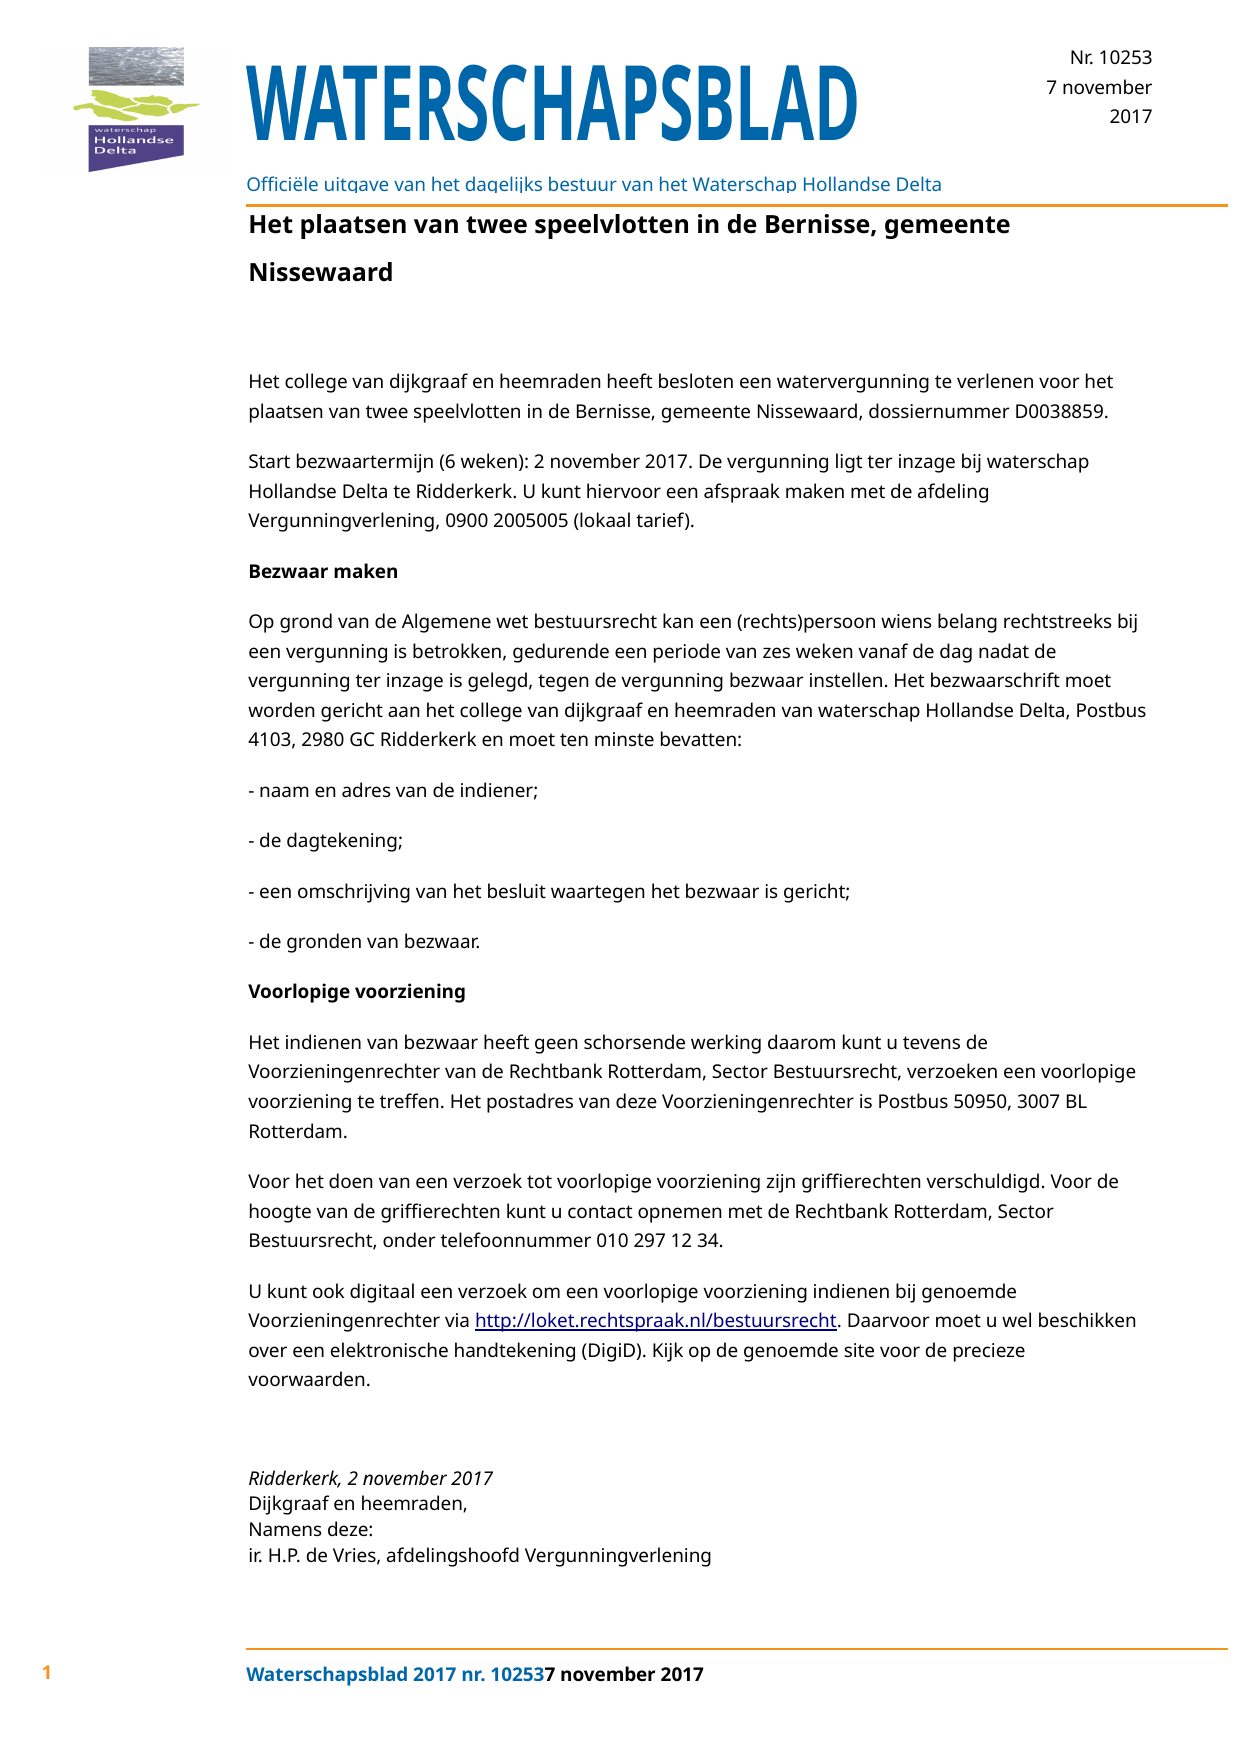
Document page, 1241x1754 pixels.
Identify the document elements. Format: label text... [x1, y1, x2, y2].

text U kunt ook digitaal een verzoek om een voorlopige voorziening indienen bij genoemde Voorzieningenrechter via http://loket.rechtspraak.nl/bestuursrecht. Daarvoor moet u wel beschikken over een elektronische handtekening (DigiD). Kijk op de genoemde site voor de precieze voorwaarden. [248, 1278, 1152, 1392]
text ir. H.P. de Vries, afdelingshoofd Vergunningverlening [248, 1542, 1152, 1568]
text Op grond van de Algemene wet bestuursrecht kan een (rechts)persoon wiens belang rechtstreeks bij een vergunning is betrokken, gedurende een periode van zes weken vanaf de dag nadat de vergunning ter inzage is gelegd, tegen de vergunning bezwaar instellen. Het bezwaarschrift moet worden gericht aan het college van dijkgraaf en heemraden van waterschap Hollandse Delta, Postbus 4103, 2980 GC Ridderkerk en moet ten minste bevatten: [248, 608, 1152, 752]
text - een omschrijving van het besluit waartegen het bezwaar is gericht; [248, 878, 1152, 904]
picture [41, 47, 231, 172]
text Ridderkerk, 2 november 2017 [248, 1465, 1152, 1491]
text Namens deze: [248, 1516, 1152, 1542]
text - de gronden van bezwaar. [248, 928, 1152, 954]
text Dijkgraaf en heemraden, [248, 1491, 1152, 1516]
text Het indienen van bezwaar heeft geen schorsende werking daarom kunt u tevens de Voorzieningenrechter van de Rechtbank Rotterdam, Sector Bestuursrecht, verzoeken een voorlopige voorziening te treffen. Het postadres van deze Voorzieningenrechter is Postbus 50950, 3007 BL Rotterdam. [248, 1029, 1152, 1144]
text Het plaatsen van twee speelvlotten in de Bernisse, gemeente Nissewaard [248, 207, 1152, 288]
text - naam en adres van de indiener; [248, 777, 1152, 803]
text Bezwaar maken [248, 558, 1152, 584]
text - de dagtekening; [248, 827, 1152, 853]
text Start bezwaartermijn (6 weken): 2 november 2017. De vergunning ligt ter inzage bij waterschap Hollandse Delta te Ridderkerk. U kunt hiervoor een afspraak maken met de afdeling Vergunningverlening, 0900 2005005 (lokaal tarief). [248, 448, 1152, 533]
text Voor het doen van een verzoek tot voorlopige voorziening zijn griffierechten verschuldigd. Voor de hoogte van de griffierechten kunt u contact opnemen met de Rechtbank Rotterdam, Sector Bestuursrecht, onder telefoonnummer 010 297 12 34. [248, 1168, 1152, 1253]
text Het college van dijkgraaf en heemraden heeft besloten een watervergunning te verlenen voor het plaatsen van twee speelvlotten in de Bernisse, gemeente Nissewaard, dossiernummer D0038859. [248, 368, 1152, 424]
text Voorlopige voorziening [248, 979, 1152, 1004]
